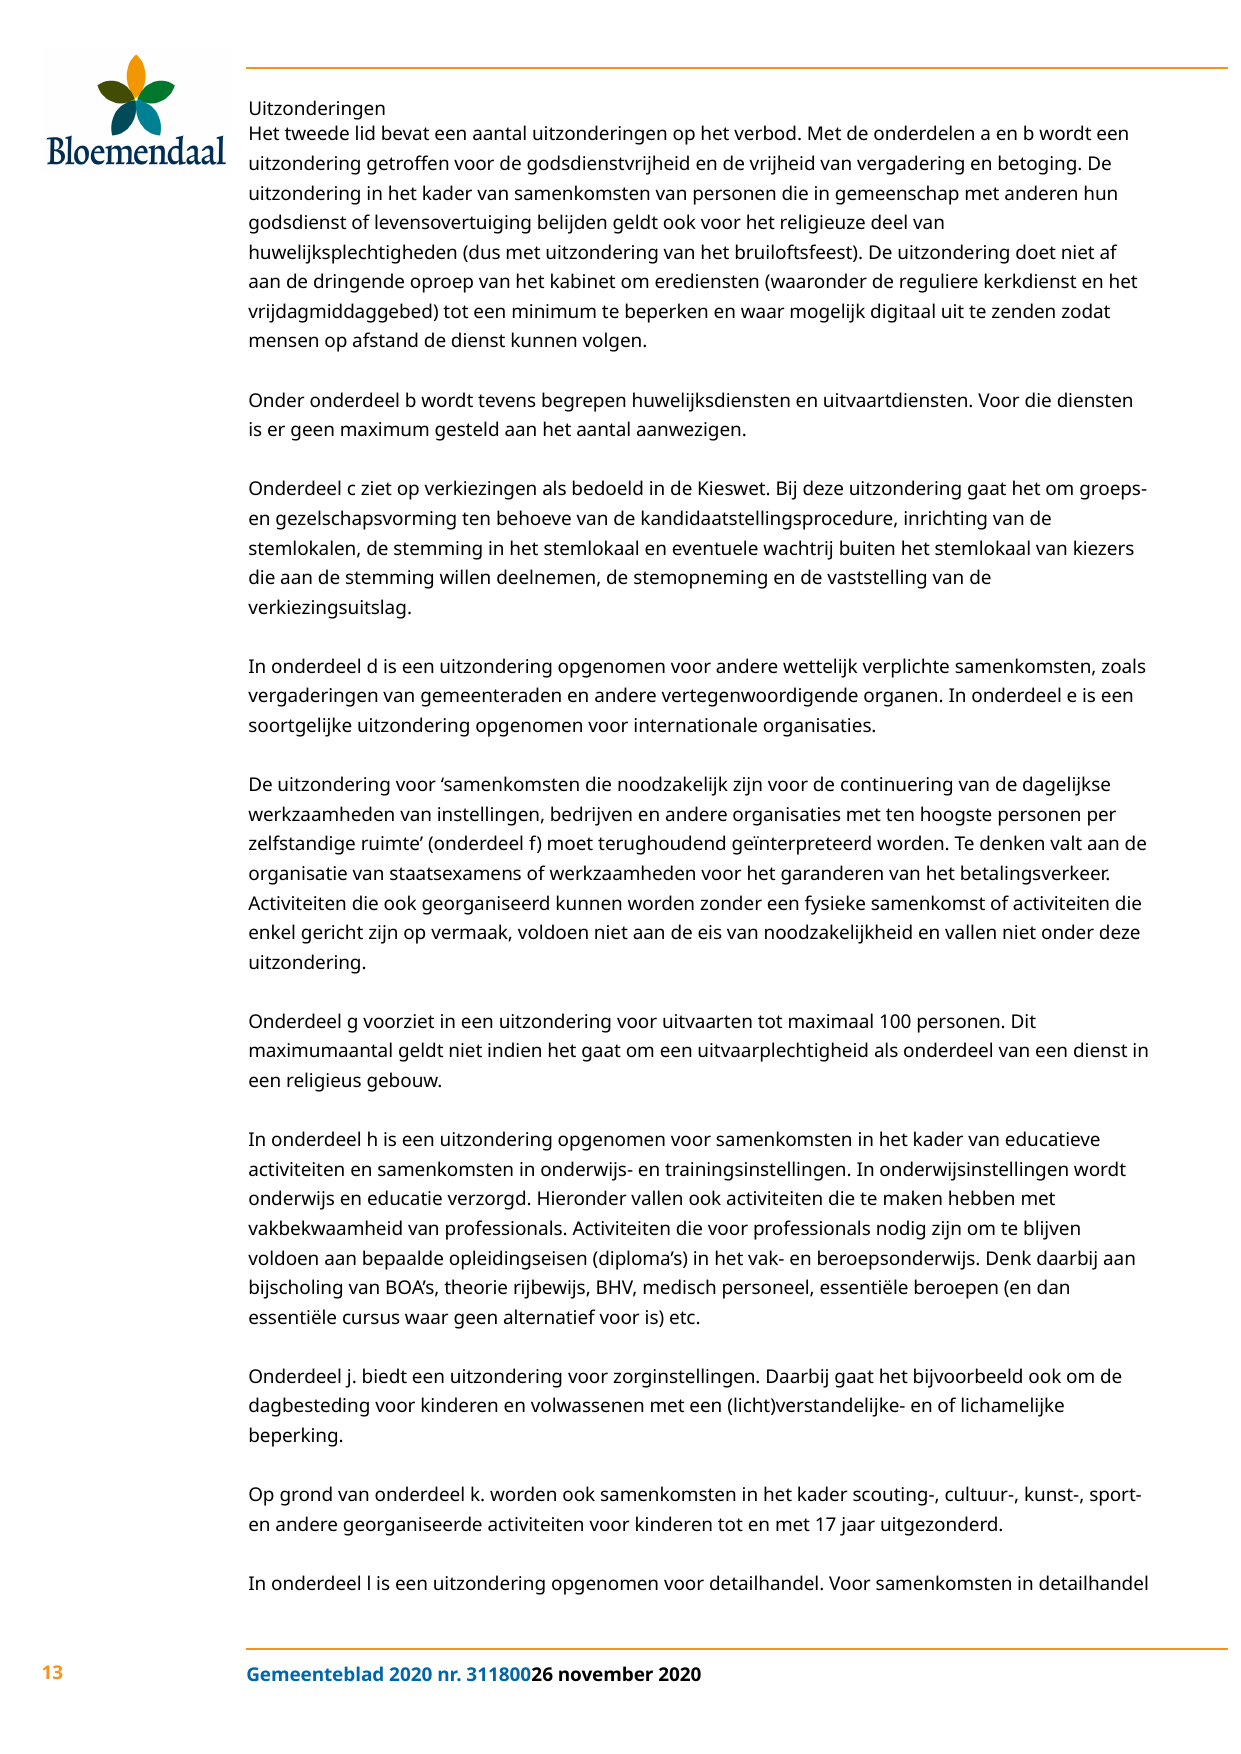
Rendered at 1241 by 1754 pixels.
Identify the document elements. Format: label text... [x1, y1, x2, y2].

text In onderdeel h is een uitzondering opgenomen voor samenkomsten in het kader van educatieve activiteiten en samenkomsten in onderwijs- en trainingsinstellingen. In onderwijsinstellingen wordt onderwijs en educatie verzorgd. Hieronder vallen ook activiteiten die te maken hebben met vakbekwaamheid van professionals. Activiteiten die voor professionals nodig zijn om te blijven voldoen aan bepaalde opleidingseisen (diploma’s) in het vak- en beroepsonderwijs. Denk daarbij aan bijscholing van BOA’s, theorie rijbewijs, BHV, medisch personeel, essentiële beroepen (en dan essentiële cursus waar geen alternatief voor is) etc. [248, 1126, 1152, 1329]
text In onderdeel d is een uitzondering opgenomen voor andere wettelijk verplichte samenkomsten, zoals vergaderingen van gemeenteraden en andere vertegenwoordigende organen. In onderdeel e is een soortgelijke uitzondering opgenomen voor internationale organisaties. [248, 653, 1152, 738]
text Onderdeel g voorziet in een uitzondering voor uitvaarten tot maximaal 100 personen. Dit maximumaantal geldt niet indien het gaat om een uitvaarplechtigheid als onderdeel van een dienst in een religieus gebouw. [248, 1008, 1152, 1093]
text Onder onderdeel b wordt tevens begrepen huwelijksdiensten en uitvaartdiensten. Voor die diensten is er geen maximum gesteld aan het aantal aanwezigen. [248, 387, 1152, 442]
text De uitzondering voor ‘samenkomsten die noodzakelijk zijn voor de continuering van de dagelijkse werkzaamheden van instellingen, bedrijven en andere organisaties met ten hoogste personen per zelfstandige ruimte’ (onderdeel f) moet terughoudend geïnterpreteerd worden. Te denken valt aan de organisatie van staatsexamens of werkzaamheden voor het garanderen van het betalingsverkeer. Activiteiten die ook georganiseerd kunnen worden zonder een fysieke samenkomst of activiteiten die enkel gericht zijn op vermaak, voldoen niet aan de eis van noodzakelijkheid en vallen niet onder deze uitzondering. [248, 771, 1152, 974]
text Op grond van onderdeel k. worden ook samenkomsten in het kader scouting-, cultuur-, kunst-, sport- en andere georganiseerde activiteiten voor kinderen tot en met 17 jaar uitgezonderd. [248, 1481, 1152, 1537]
text Onderdeel c ziet op verkiezingen als bedoeld in de Kieswet. Bij deze uitzondering gaat het om groeps- en gezelschapsvorming ten behoeve van de kandidaatstellingsprocedure, inrichting van de stemlokalen, de stemming in het stemlokaal en eventuele wachtrij buiten het stemlokaal van kiezers die aan de stemming willen deelnemen, de stemopneming en de vaststelling van de verkiezingsuitslag. [248, 476, 1152, 619]
text Onderdeel j. biedt een uitzondering voor zorginstellingen. Daarbij gaat het bijvoorbeeld ook om de dagbesteding voor kinderen en volwassenen met een (licht)verstandelijke- en of lichamelijke beperking. [248, 1363, 1152, 1448]
text Uitzonderingen [248, 95, 1152, 121]
text In onderdeel l is een uitzondering opgenomen voor detailhandel. Voor samenkomsten in detailhandel [248, 1570, 1152, 1596]
text Het tweede lid bevat een aantal uitzonderingen op het verbod. Met de onderdelen a en b wordt een uitzondering getroffen voor de godsdienstvrijheid en de vrijheid van vergadering en betoging. De uitzondering in het kader van samenkomsten van personen die in gemeenschap met anderen hun godsdienst of levensovertuiging belijden geldt ook voor het religieuze deel van huwelijksplechtigheden (dus met uitzondering van het bruiloftsfeest). De uitzondering doet niet af aan de dringende oproep van het kabinet om erediensten (waaronder de reguliere kerkdienst en het vrijdagmiddaggebed) tot een minimum te beperken en waar mogelijk digitaal uit te zenden zodat mensen op afstand de dienst kunnen volgen. [248, 121, 1152, 353]
picture [41, 47, 231, 172]
